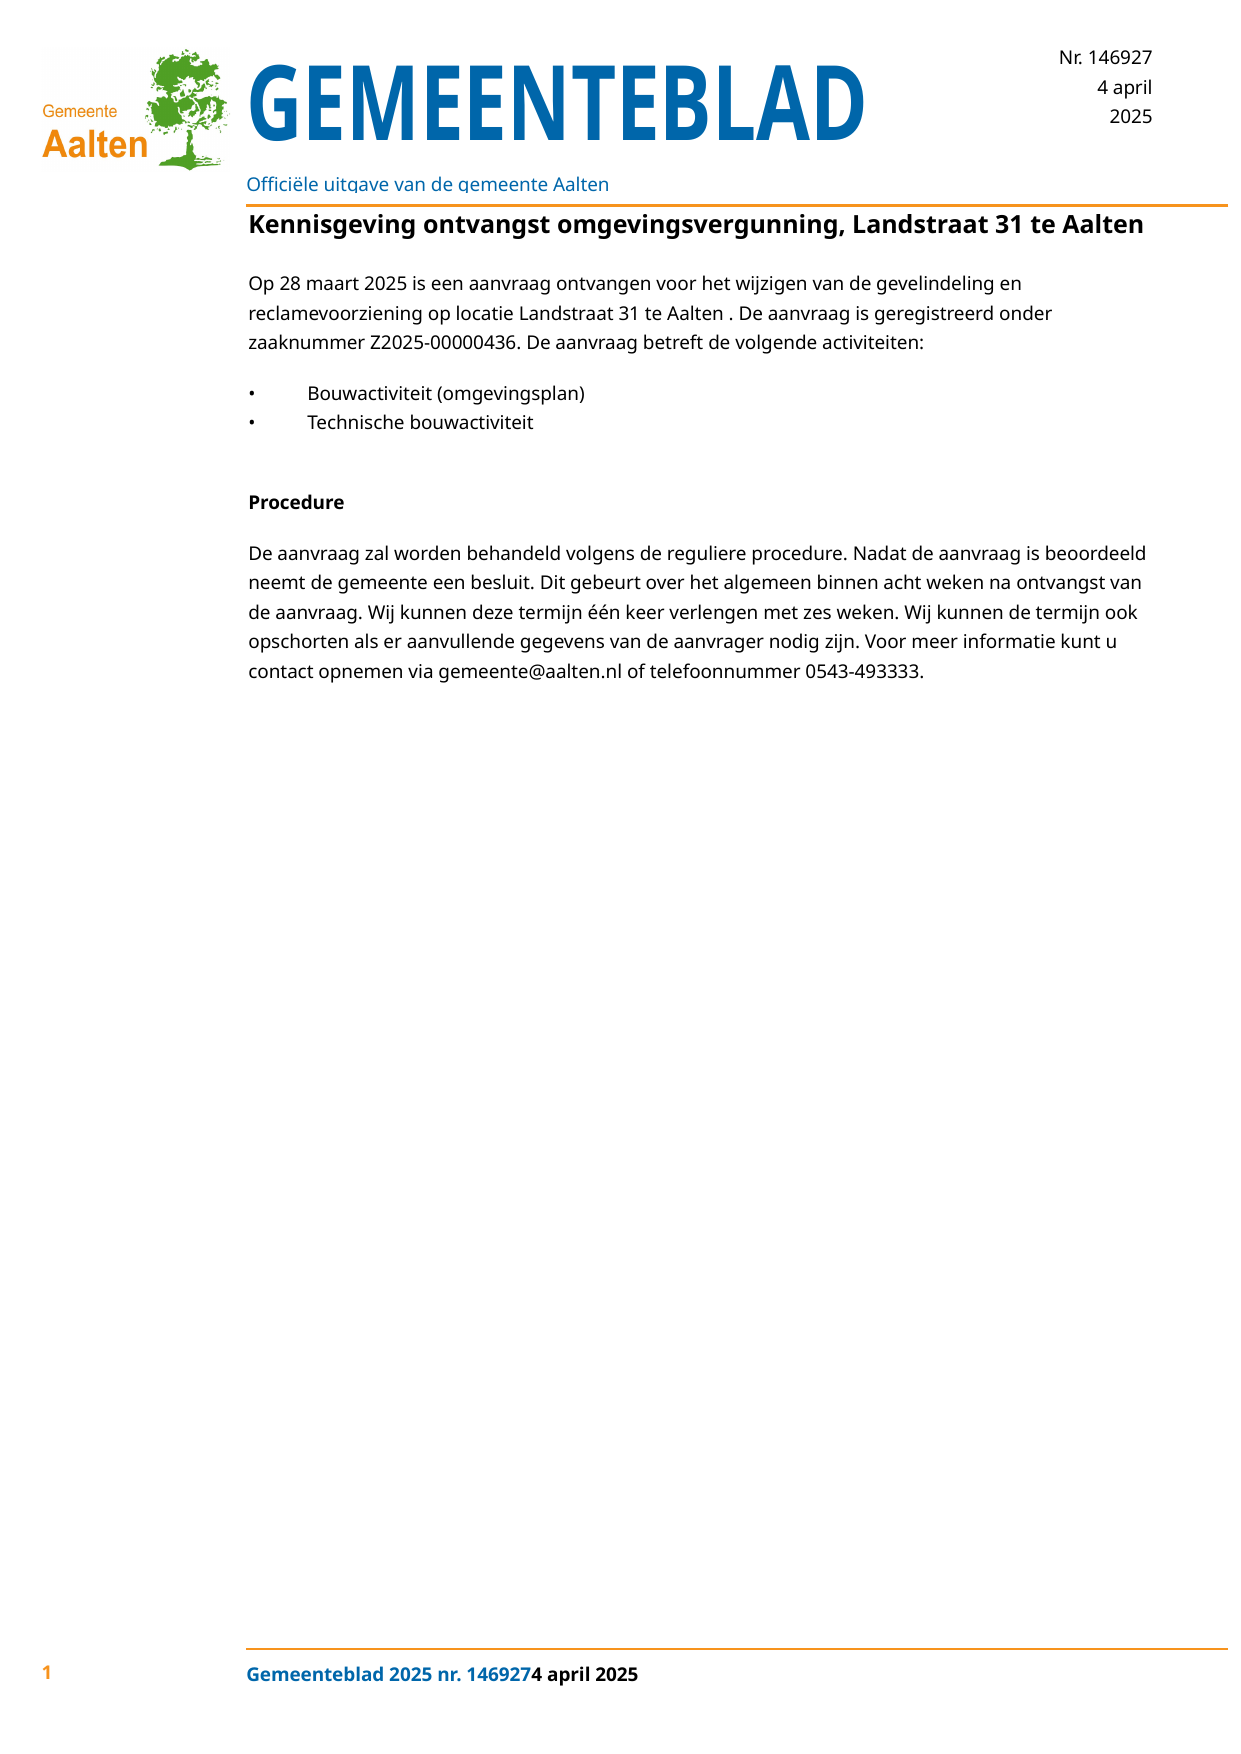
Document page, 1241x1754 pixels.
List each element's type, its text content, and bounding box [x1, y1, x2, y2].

text Procedure [248, 489, 1152, 515]
text Op 28 maart 2025 is een aanvraag ontvangen voor het wijzigen van de gevelindeling en reclamevoorziening op locatie Landstraat 31 te Aalten . De aanvraag is geregistreerd onder zaaknummer Z2025-00000436. De aanvraag betreft de volgende activiteiten: [248, 270, 1152, 355]
list Technische bouwactiviteit [248, 409, 1152, 435]
list Bouwactiviteit (omgevingsplan) [248, 380, 1152, 406]
text De aanvraag zal worden behandeld volgens de reguliere procedure. Nadat de aanvraag is beoordeeld neemt de gemeente een besluit. Dit gebeurt over het algemeen binnen acht weken na ontvangst van de aanvraag. Wij kunnen deze termijn één keer verlengen met zes weken. Wij kunnen de termijn ook opschorten als er aanvullende gegevens van de aanvrager nodig zijn. Voor meer informatie kunt u contact opnemen via gemeente@aalten.nl of telefoonnummer 0543-493333. [248, 540, 1152, 684]
picture [41, 47, 231, 172]
text Kennisgeving ontvangst omgevingsvergunning, Landstraat 31 te Aalten [248, 207, 1152, 241]
